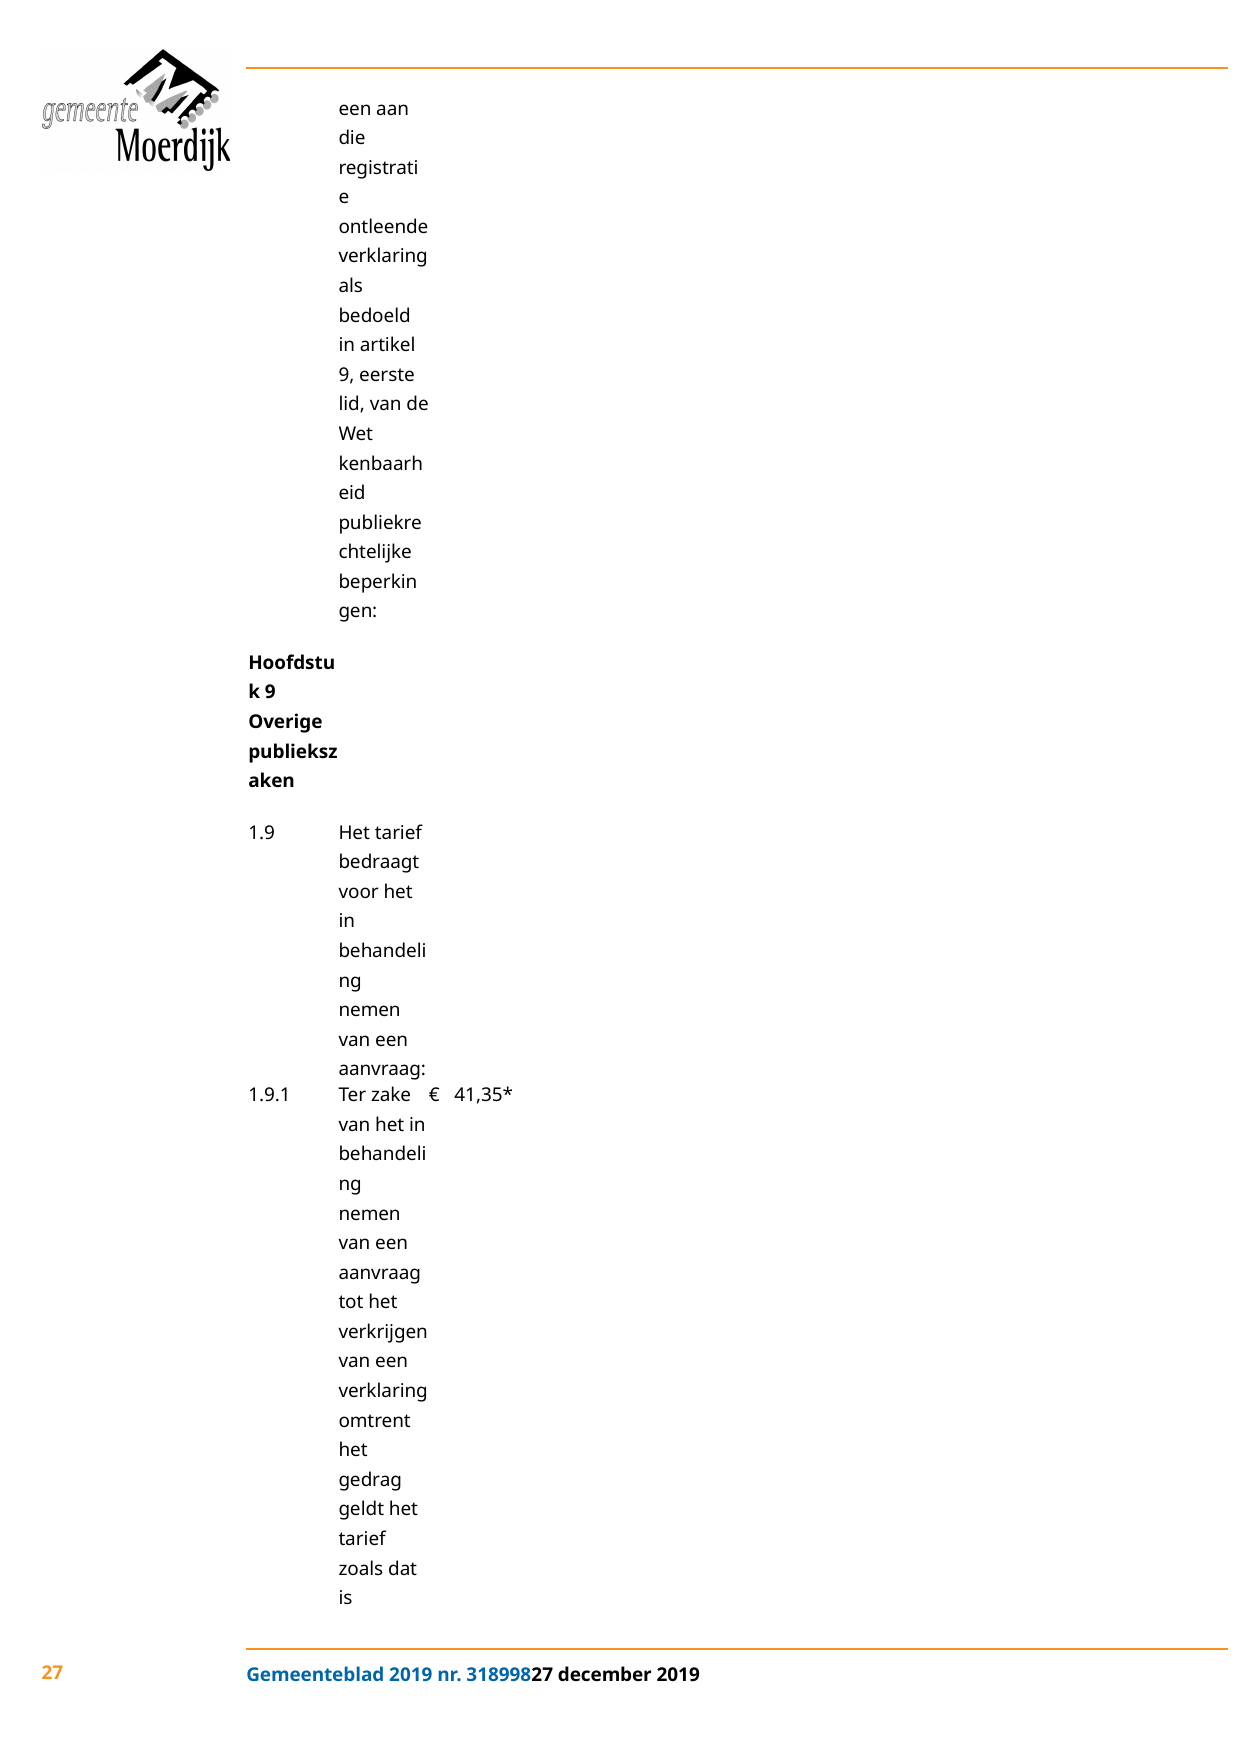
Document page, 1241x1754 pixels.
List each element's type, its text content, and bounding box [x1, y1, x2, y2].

table_cell [429, 819, 519, 1081]
table_cell Ter zake van het in behandeling nemen van een aanvraag tot het verkrijgen van een verklaring omtrent het gedrag geldt het tarief zoals dat is [338, 1081, 429, 1610]
picture [41, 47, 231, 172]
table_cell [248, 793, 338, 819]
table_cell een aan die registratie ontleende verklaring als bedoeld in artikel 9, eerste lid, van de Wet kenbaarheid publiekrechtelijke beperkingen: [338, 95, 429, 623]
table_cell [248, 95, 338, 623]
table_cell € 41,35* [429, 1081, 519, 1610]
table_cell Het tarief bedraagt voor het in behandeling nemen van een aanvraag: [338, 819, 429, 1081]
table_cell Hoofdstuk 9 Overige publiekszaken [248, 649, 338, 793]
table_cell [248, 624, 338, 649]
table_cell 1.9.1 [248, 1081, 338, 1610]
table_cell [429, 95, 519, 623]
table_cell 1.9 [248, 819, 338, 1081]
